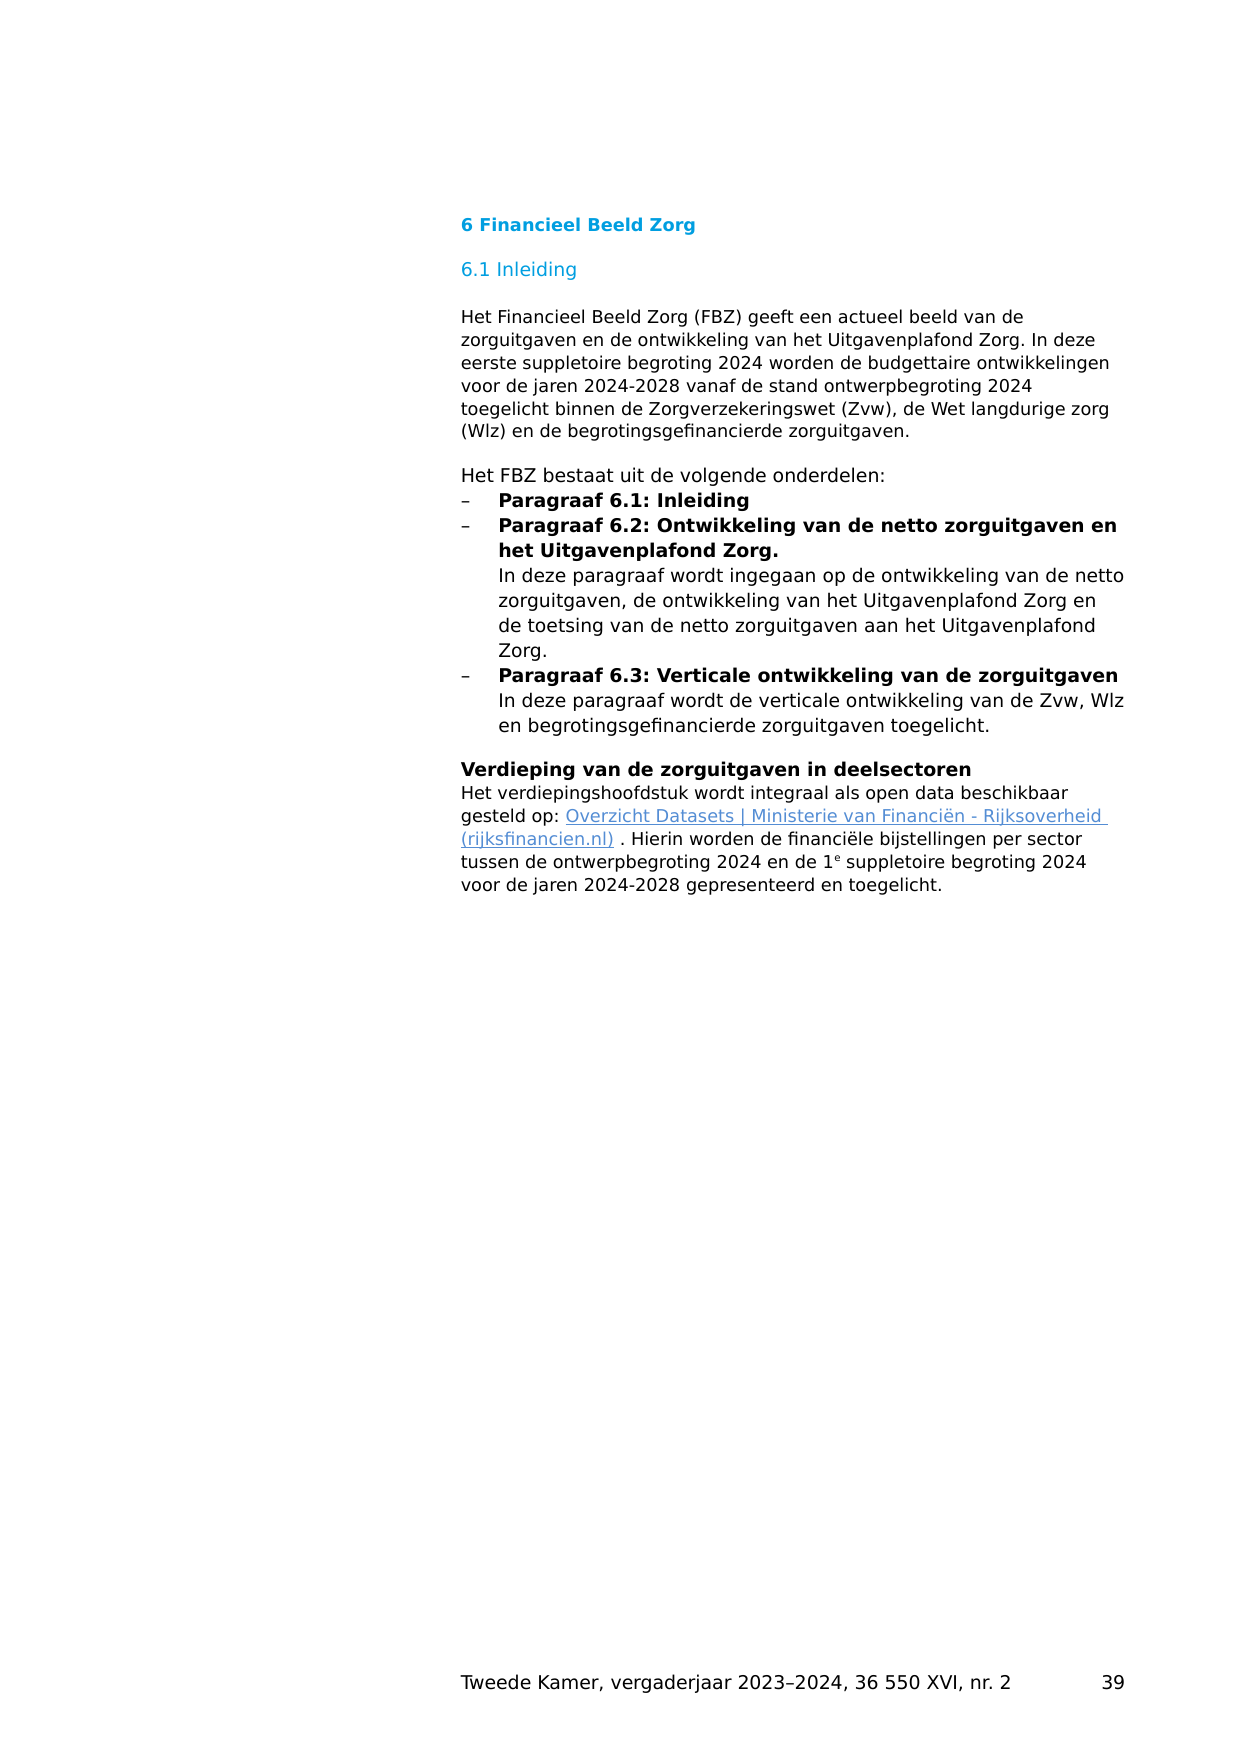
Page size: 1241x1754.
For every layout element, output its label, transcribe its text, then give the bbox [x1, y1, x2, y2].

list In deze paragraaf wordt ingegaan op de ontwikkeling van de netto zorguitgaven, de ontwikkeling van het Uitgavenplafond Zorg en de toetsing van de netto zorguitgaven aan het Uitgavenplafond Zorg. [461, 562, 1125, 662]
list In deze paragraaf wordt de verticale ontwikkeling van de Zvw, Wlz en begrotingsgefinancierde zorguitgaven toegelicht. [461, 687, 1125, 737]
text Het verdiepingshoofdstuk wordt integraal als open data beschikbaar gesteld op: Overzicht Datasets | Ministerie van Financiën - Rijksoverheid (rijksfinancien.nl) . Hierin worden de financiële bijstellingen per sector tussen de ontwerpbegroting 2024 en de 1e suppletoire begroting 2024 voor de jaren 2024-2028 gepresenteerd en toegelicht. [461, 781, 1125, 896]
list Paragraaf 6.1: Inleiding [461, 487, 1125, 512]
text Verdieping van de zorguitgaven in deelsectoren [461, 759, 1125, 781]
list Paragraaf 6.2: Ontwikkeling van de netto zorguitgaven en het Uitgavenplafond Zorg. [461, 512, 1125, 562]
text Het Financieel Beeld Zorg (FBZ) geeft een actueel beeld van de zorguitgaven en de ontwikkeling van het Uitgavenplafond Zorg. In deze eerste suppletoire begroting 2024 worden de budgettaire ontwikkelingen voor de jaren 2024-2028 vanaf de stand ontwerpbegroting 2024 toegelicht binnen de Zorgverzekeringswet (Zvw), de Wet langdurige zorg (Wlz) en de begrotingsgefinancierde zorguitgaven. [461, 305, 1125, 442]
title 6 Financieel Beeld Zorg [461, 213, 1125, 236]
text Het FBZ bestaat uit de volgende onderdelen: [461, 465, 1125, 487]
list Paragraaf 6.3: Verticale ontwikkeling van de zorguitgaven [461, 662, 1125, 687]
title 6.1 Inleiding [461, 259, 1125, 281]
